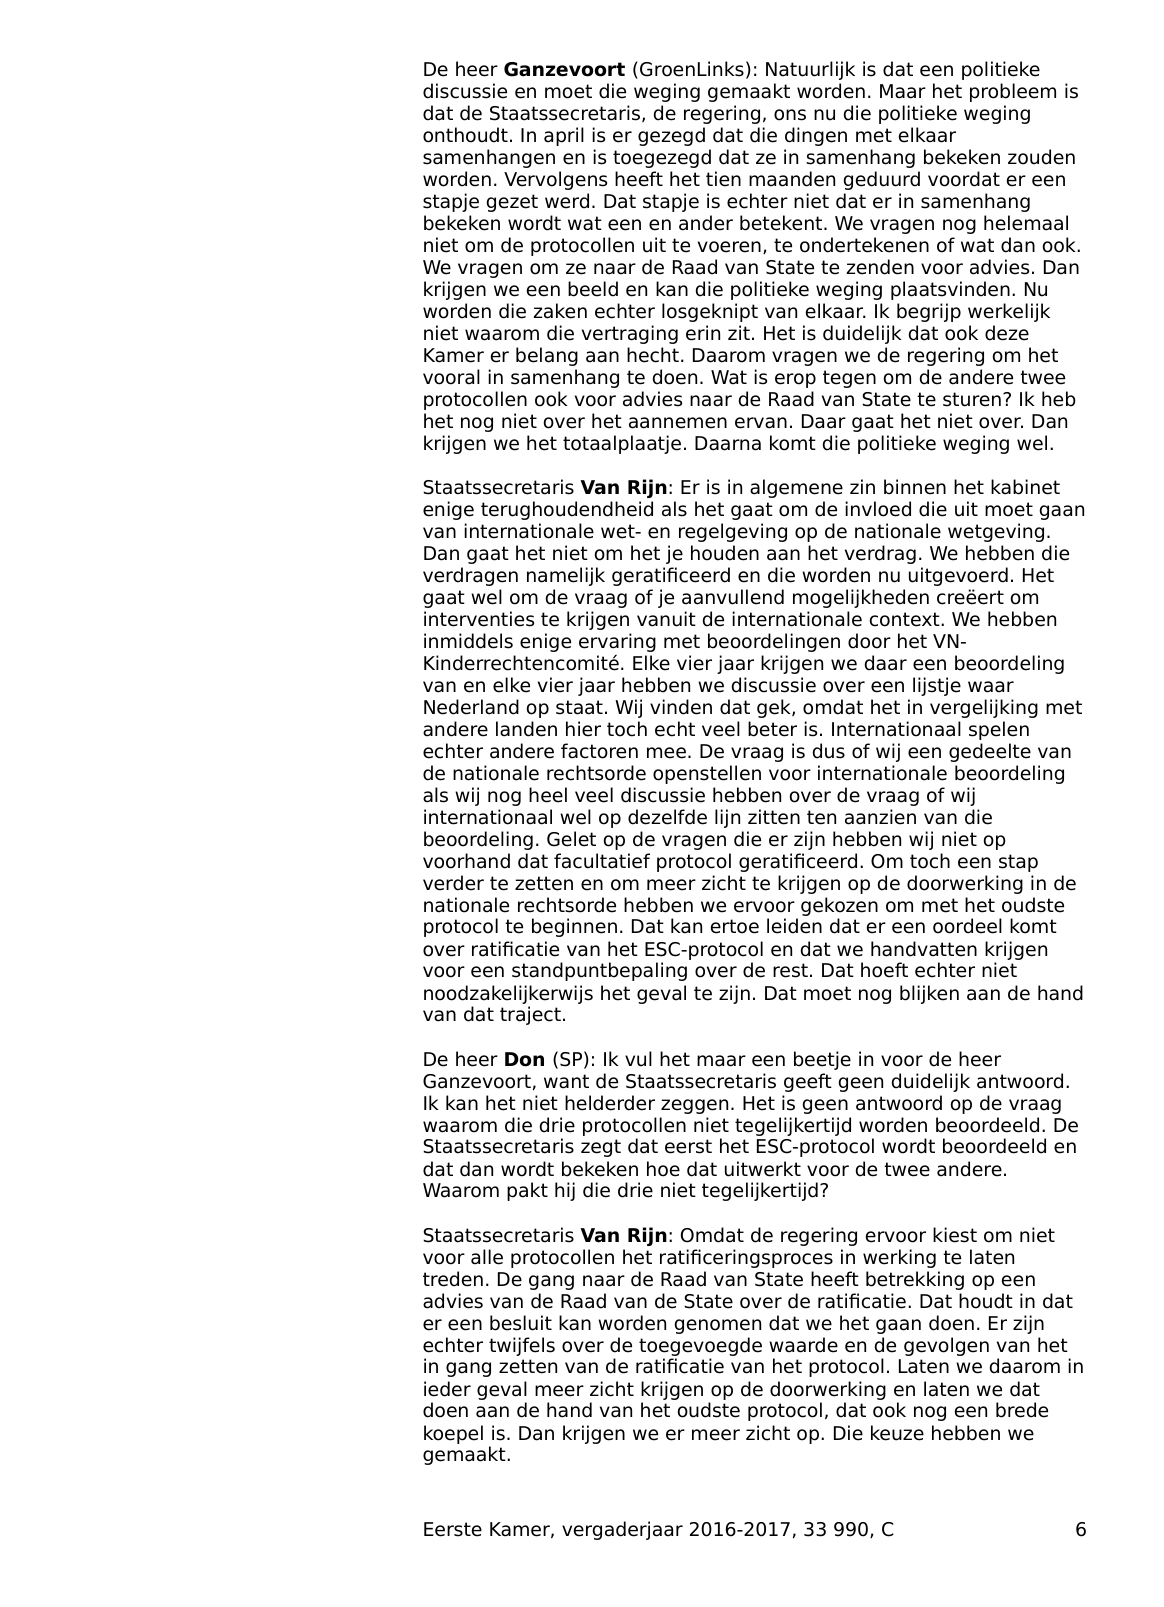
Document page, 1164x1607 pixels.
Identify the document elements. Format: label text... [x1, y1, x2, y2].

text De heer Ganzevoort (GroenLinks): Natuurlijk is dat een politieke discussie en moet die weging gemaakt worden. Maar het probleem is dat de Staatssecretaris, de regering, ons nu die politieke weging onthoudt. In april is er gezegd dat die dingen met elkaar samenhangen en is toegezegd dat ze in samenhang bekeken zouden worden. Vervolgens heeft het tien maanden geduurd voordat er een stapje gezet werd. Dat stapje is echter niet dat er in samenhang bekeken wordt wat een en ander betekent. We vragen nog helemaal niet om de protocollen uit te voeren, te ondertekenen of wat dan ook. We vragen om ze naar de Raad van State te zenden voor advies. Dan krijgen we een beeld en kan die politieke weging plaatsvinden. Nu worden die zaken echter losgeknipt van elkaar. Ik begrijp werkelijk niet waarom die vertraging erin zit. Het is duidelijk dat ook deze Kamer er belang aan hecht. Daarom vragen we de regering om het vooral in samenhang te doen. Wat is erop tegen om de andere twee protocollen ook voor advies naar de Raad van State te sturen? Ik heb het nog niet over het aannemen ervan. Daar gaat het niet over. Dan krijgen we het totaalplaatje. Daarna komt die politieke weging wel. [422, 59, 1087, 455]
text De heer Don (SP): Ik vul het maar een beetje in voor de heer Ganzevoort, want de Staatssecretaris geeft geen duidelijk antwoord. Ik kan het niet helderder zeggen. Het is geen antwoord op de vraag waarom die drie protocollen niet tegelijkertijd worden beoordeeld. De Staatssecretaris zegt dat eerst het ESC-protocol wordt beoordeeld en dat dan wordt bekeken hoe dat uitwerkt voor de twee andere. Waarom pakt hij die drie niet tegelijkertijd? [422, 1048, 1087, 1202]
text Staatssecretaris Van Rijn: Omdat de regering ervoor kiest om niet voor alle protocollen het ratificeringsproces in werking te laten treden. De gang naar de Raad van State heeft betrekking op een advies van de Raad van de State over de ratificatie. Dat houdt in dat er een besluit kan worden genomen dat we het gaan doen. Er zijn echter twijfels over de toegevoegde waarde en de gevolgen van het in gang zetten van de ratificatie van het protocol. Laten we daarom in ieder geval meer zicht krijgen op de doorwerking en laten we dat doen aan de hand van het oudste protocol, dat ook nog een brede koepel is. Dan krijgen we er meer zicht op. Die keuze hebben we gemaakt. [422, 1224, 1087, 1466]
text Staatssecretaris Van Rijn: Er is in algemene zin binnen het kabinet enige terughoudendheid als het gaat om de invloed die uit moet gaan van internationale wet- en regelgeving op de nationale wetgeving. Dan gaat het niet om het je houden aan het verdrag. We hebben die verdragen namelijk geratificeerd en die worden nu uitgevoerd. Het gaat wel om de vraag of je aanvullend mogelijkheden creëert om interventies te krijgen vanuit de internationale context. We hebben inmiddels enige ervaring met beoordelingen door het VN-Kinderrechtencomité. Elke vier jaar krijgen we daar een beoordeling van en elke vier jaar hebben we discussie over een lijstje waar Nederland op staat. Wij vinden dat gek, omdat het in vergelijking met andere landen hier toch echt veel beter is. Internationaal spelen echter andere factoren mee. De vraag is dus of wij een gedeelte van de nationale rechtsorde openstellen voor internationale beoordeling als wij nog heel veel discussie hebben over de vraag of wij internationaal wel op dezelfde lijn zitten ten aanzien van die beoordeling. Gelet op de vragen die er zijn hebben wij niet op voorhand dat facultatief protocol geratificeerd. Om toch een stap verder te zetten en om meer zicht te krijgen op de doorwerking in de nationale rechtsorde hebben we ervoor gekozen om met het oudste protocol te beginnen. Dat kan ertoe leiden dat er een oordeel komt over ratificatie van het ESC-protocol en dat we handvatten krijgen voor een standpuntbepaling over de rest. Dat hoeft echter niet noodzakelijkerwijs het geval te zijn. Dat moet nog blijken aan de hand van dat traject. [422, 477, 1087, 1026]
